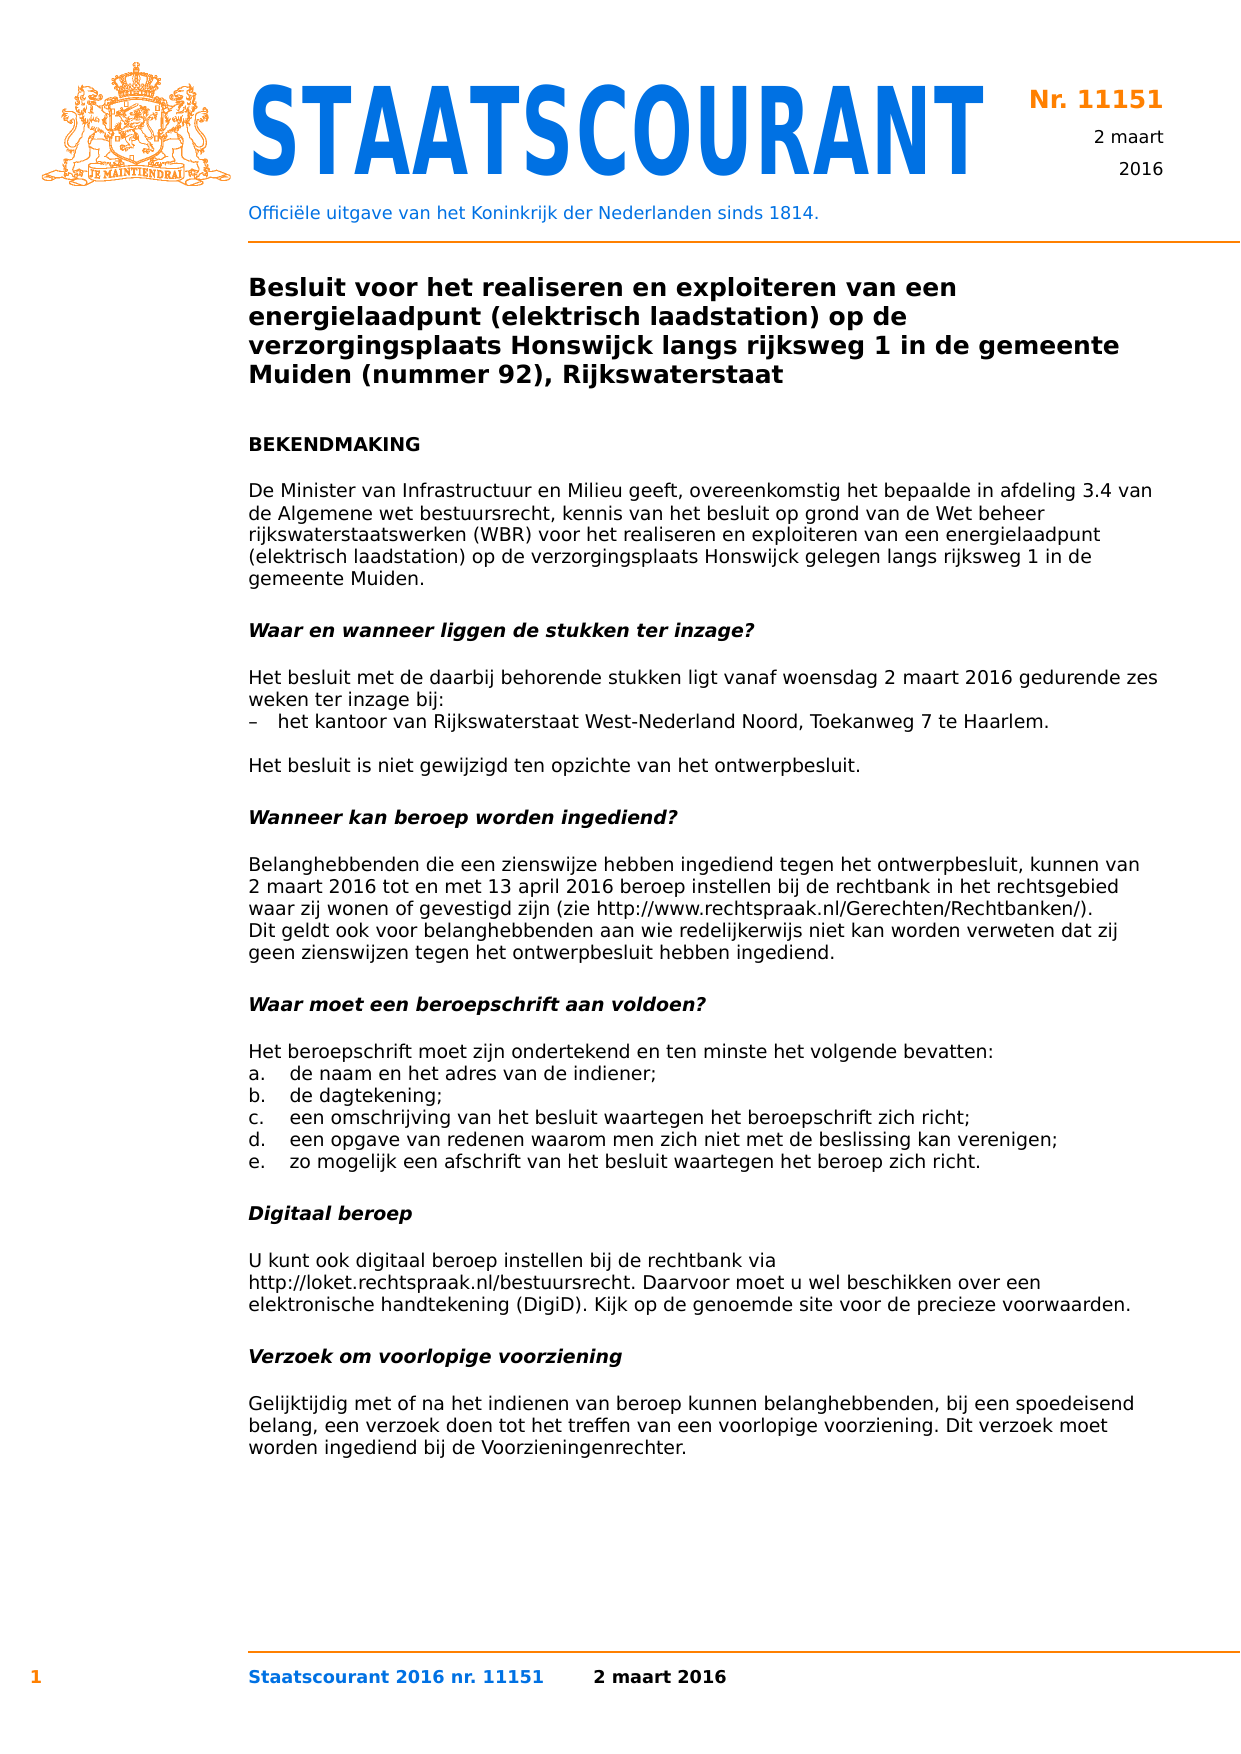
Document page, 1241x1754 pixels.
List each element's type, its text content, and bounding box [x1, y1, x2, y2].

text b. de dagtekening; [248, 1085, 1163, 1107]
text Het besluit is niet gewijzigd ten opzichte van het ontwerpbesluit. [248, 755, 1163, 777]
subtitle Waar en wanneer liggen de stukken ter inzage? [248, 620, 1163, 642]
table_header STAATSCOURANT [248, 62, 998, 203]
text Dit geldt ook voor belanghebbenden aan wie redelijkerwijs niet kan worden verweten dat zij geen zienswijzen tegen het ontwerpbesluit hebben ingediend. [248, 920, 1163, 964]
table_header [25, 62, 248, 241]
text e. zo mogelijk een afschrift van het besluit waartegen het beroep zich richt. [248, 1151, 1163, 1173]
text Gelijktijdig met of na het indienen van beroep kunnen belanghebbenden, bij een spoedeisend belang, een verzoek doen tot het treffen van een voorlopige voorziening. Dit verzoek moet worden ingediend bij de Voorzieningenrechter. [248, 1393, 1163, 1459]
text Het beroepschrift moet zijn ondertekend en ten minste het volgende bevatten: [248, 1041, 1163, 1063]
table_cell 2 maart [998, 121, 1240, 153]
text – het kantoor van Rijkswaterstaat West-Nederland Noord, Toekanweg 7 te Haarlem. [248, 711, 1163, 733]
text De Minister van Infrastructuur en Milieu geeft, overeenkomstig het bepaalde in afdeling 3.4 van de Algemene wet bestuursrecht, kennis van het besluit op grond van de Wet beheer rijkswaterstaatswerken (WBR) voor het realiseren en exploiteren van een energielaadpunt (elektrisch laadstation) op de verzorgingsplaats Honswijck gelegen langs rijksweg 1 in de gemeente Muiden. [248, 480, 1163, 590]
table_cell Officiële uitgave van het Koninkrijk der Nederlanden sinds 1814. [248, 203, 1240, 241]
subtitle Verzoek om voorlopige voorziening [248, 1346, 1163, 1368]
subtitle Wanneer kan beroep worden ingediend? [248, 807, 1163, 829]
text U kunt ook digitaal beroep instellen bij de rechtbank via http://loket.rechtspraak.nl/bestuursrecht. Daarvoor moet u wel beschikken over een elektronische handtekening (DigiD). Kijk op de genoemde site voor de precieze voorwaarden. [248, 1250, 1163, 1316]
table_cell 2016 [998, 153, 1240, 203]
picture [41, 62, 231, 186]
text d. een opgave van redenen waarom men zich niet met de beslissing kan verenigen; [248, 1129, 1163, 1151]
table_header Nr. 11151 [998, 62, 1240, 121]
subtitle Besluit voor het realiseren en exploiteren van een energielaadpunt (elektrisch laadstation) op de verzorgingsplaats Honswijck langs rijksweg 1 in de gemeente Muiden (nummer 92), Rijkswaterstaat [248, 273, 1163, 390]
subtitle Waar moet een beroepschrift aan voldoen? [248, 994, 1163, 1016]
text Het besluit met de daarbij behorende stukken ligt vanaf woensdag 2 maart 2016 gedurende zes weken ter inzage bij: [248, 667, 1163, 711]
text c. een omschrijving van het besluit waartegen het beroepschrift zich richt; [248, 1107, 1163, 1129]
text a. de naam en het adres van de indiener; [248, 1063, 1163, 1085]
subtitle BEKENDMAKING [248, 433, 1163, 455]
subtitle Digitaal beroep [248, 1203, 1163, 1225]
text Belanghebbenden die een zienswijze hebben ingediend tegen het ontwerpbesluit, kunnen van 2 maart 2016 tot en met 13 april 2016 beroep instellen bij de rechtbank in het rechtsgebied waar zij wonen of gevestigd zijn (zie http://www.rechtspraak.nl/Gerechten/Rechtbanken/). [248, 854, 1163, 920]
